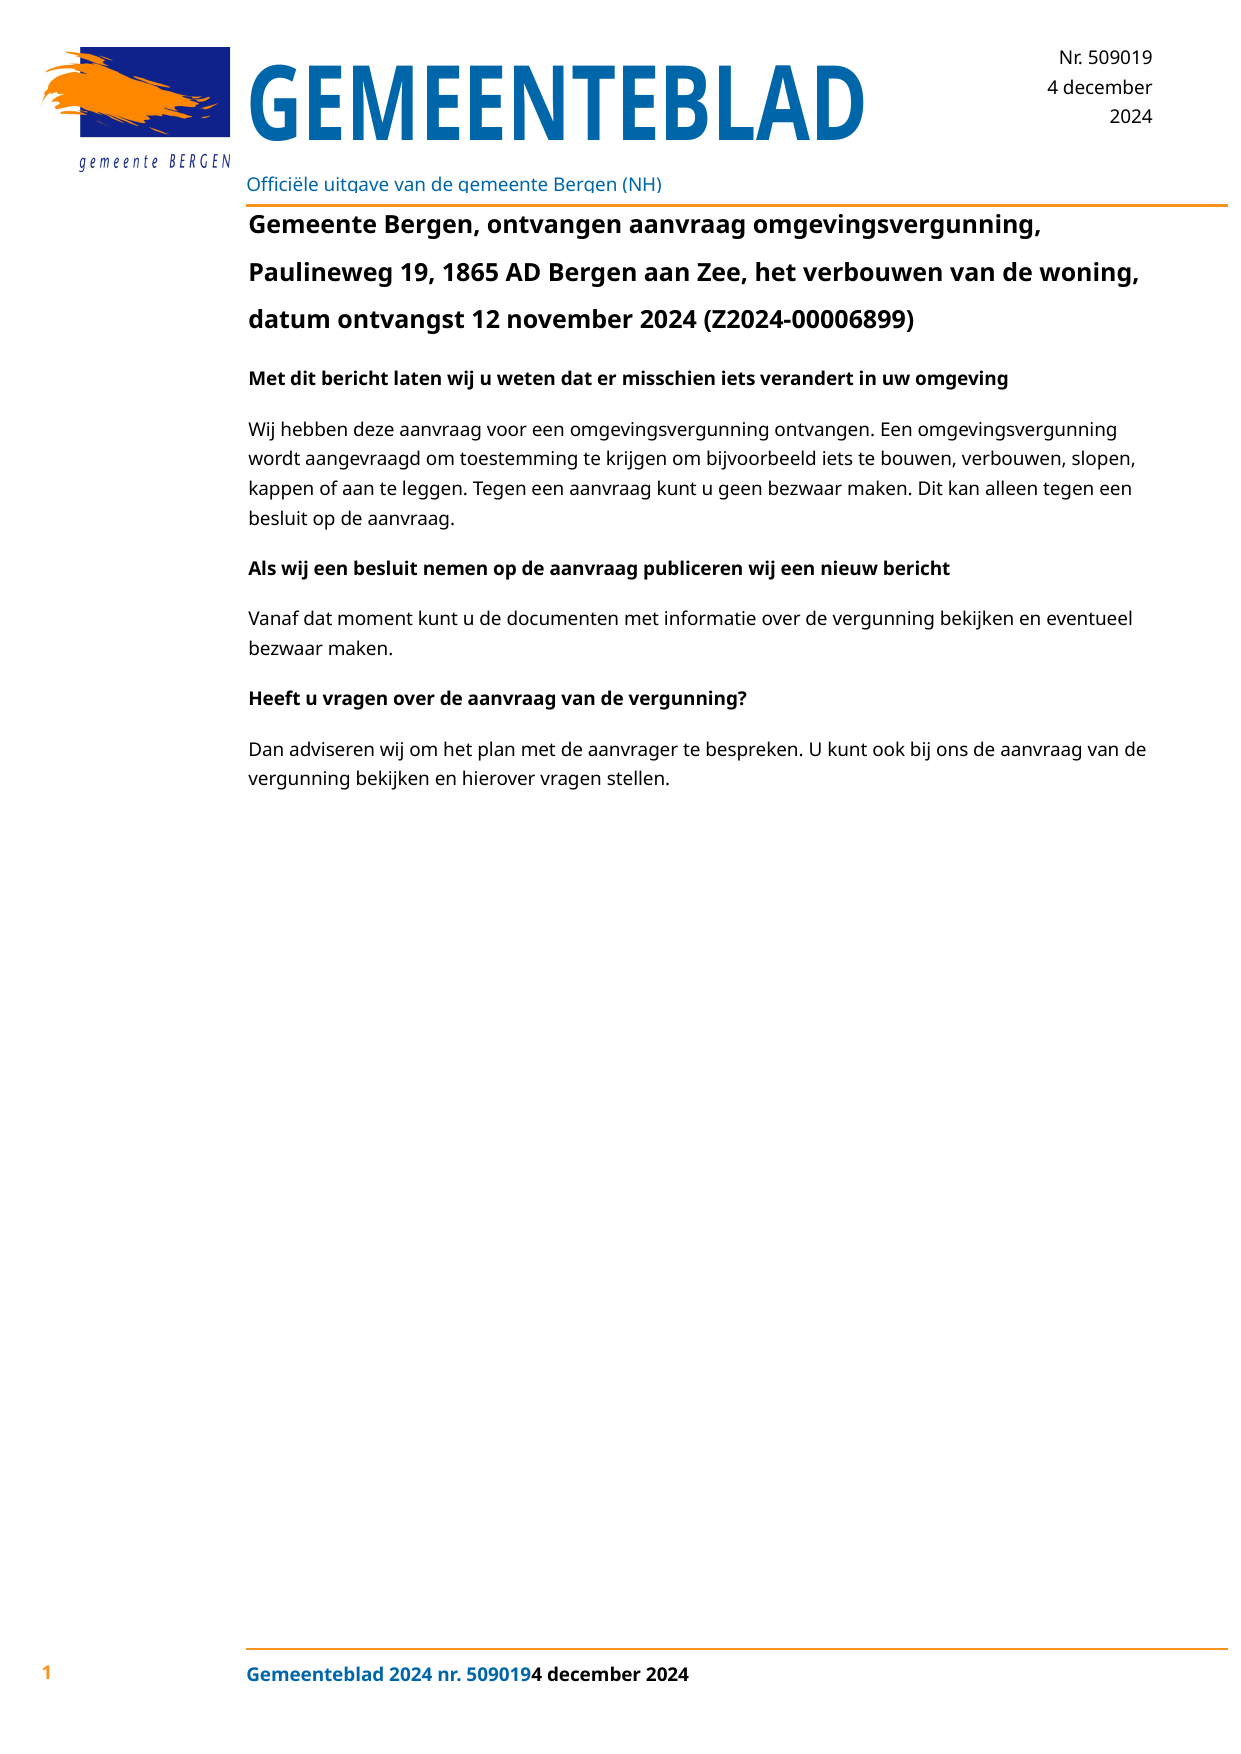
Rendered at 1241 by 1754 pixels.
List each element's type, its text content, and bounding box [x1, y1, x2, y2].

text Heeft u vragen over de aanvraag van de vergunning? [248, 686, 1152, 711]
text Vanaf dat moment kunt u de documenten met informatie over de vergunning bekijken en eventueel bezwaar maken. [248, 606, 1152, 661]
picture [41, 47, 231, 172]
text Dan adviseren wij om het plan met de aanvrager te bespreken. U kunt ook bij ons de aanvraag van de vergunning bekijken en hierover vragen stellen. [248, 736, 1152, 791]
text Gemeente Bergen, ontvangen aanvraag omgevingsvergunning, Paulineweg 19, 1865 AD Bergen aan Zee, het verbouwen van de woning, datum ontvangst 12 november 2024 (Z2024-00006899) [248, 207, 1152, 336]
text Met dit bericht laten wij u weten dat er misschien iets verandert in uw omgeving [248, 366, 1152, 391]
text Wij hebben deze aanvraag voor een omgevingsvergunning ontvangen. Een omgevingsvergunning wordt aangevraagd om toestemming te krijgen om bijvoorbeeld iets te bouwen, verbouwen, slopen, kappen of aan te leggen. Tegen een aanvraag kunt u geen bezwaar maken. Dit kan alleen tegen een besluit op de aanvraag. [248, 416, 1152, 530]
text Als wij een besluit nemen op de aanvraag publiceren wij een nieuw bericht [248, 555, 1152, 581]
